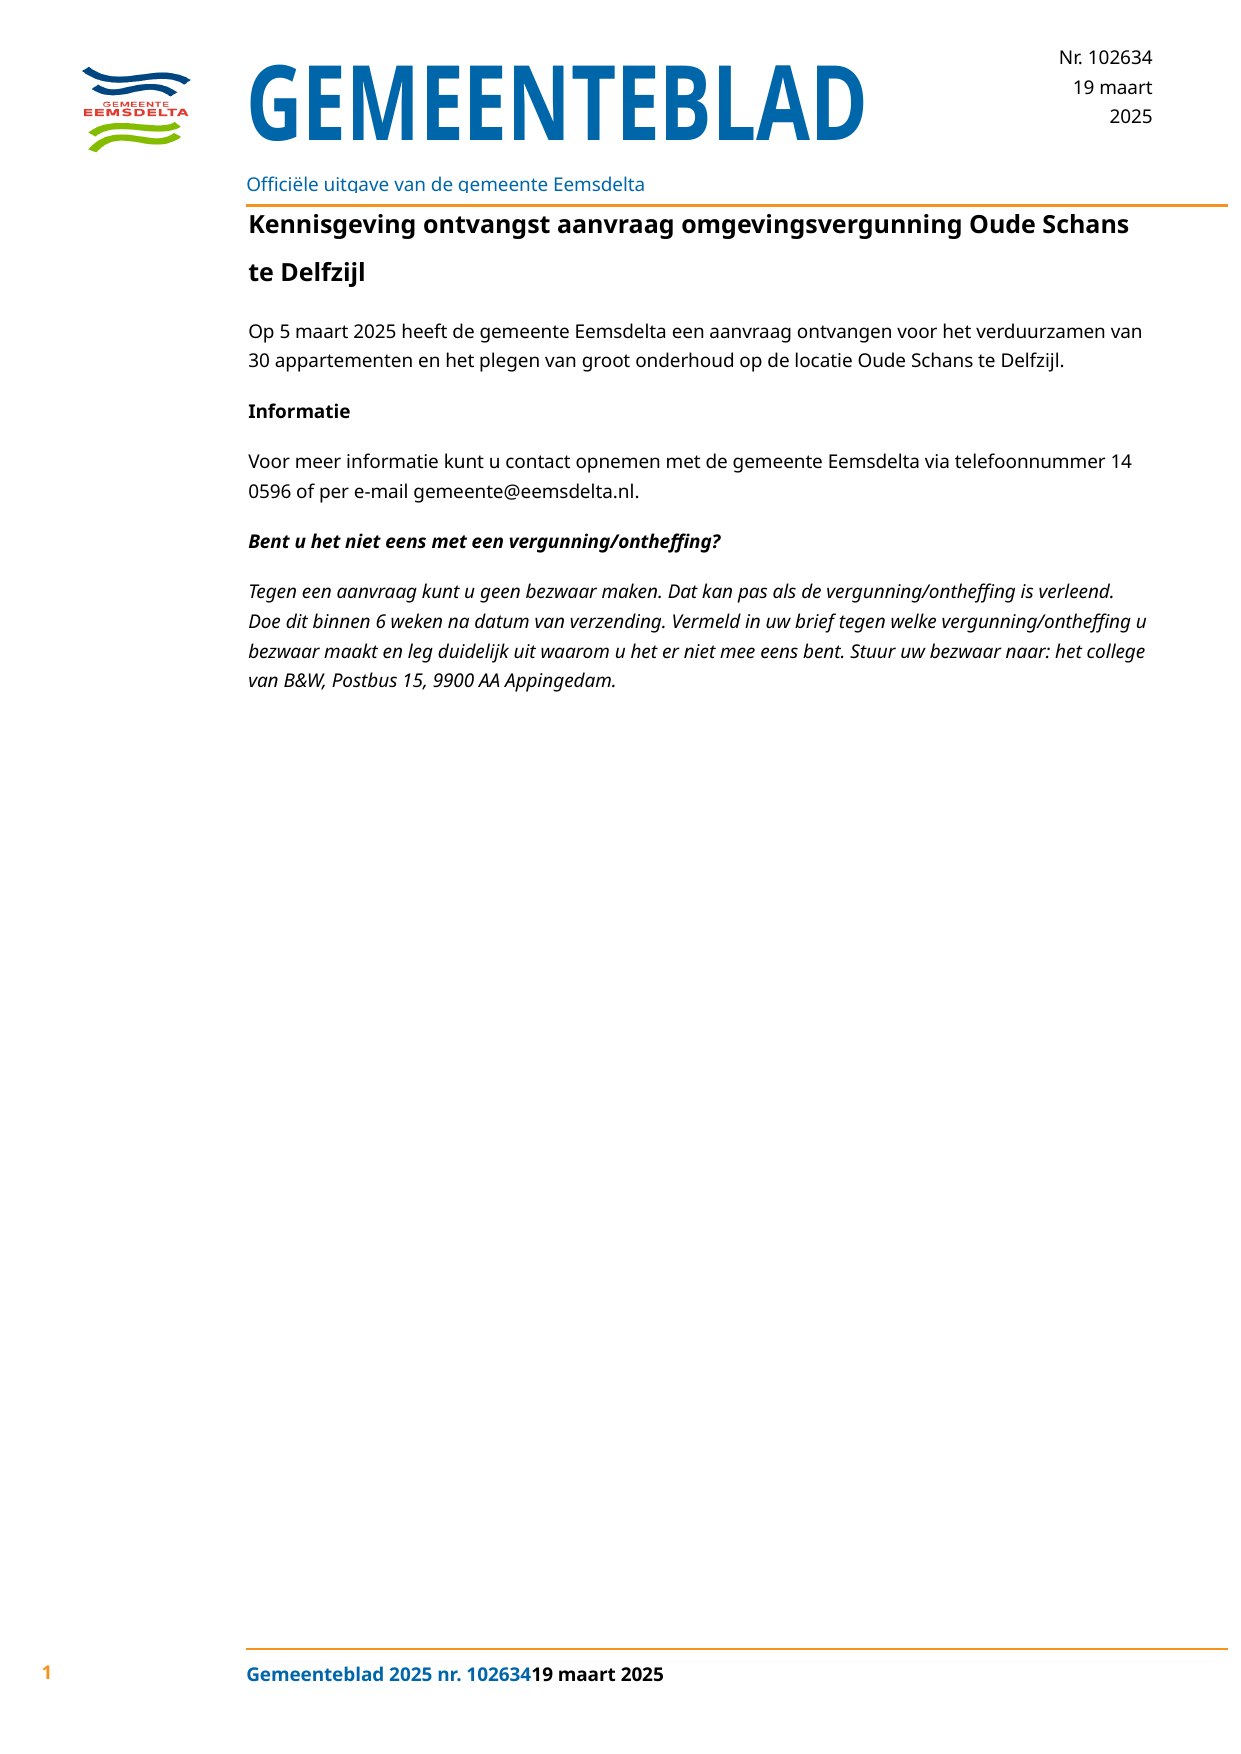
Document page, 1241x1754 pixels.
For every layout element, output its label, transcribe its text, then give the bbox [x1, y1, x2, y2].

text Kennisgeving ontvangst aanvraag omgevingsvergunning Oude Schans te Delfzijl [248, 207, 1152, 288]
text Bent u het niet eens met een vergunning/ontheffing? [248, 528, 1152, 554]
text Informatie [248, 398, 1152, 424]
text Tegen een aanvraag kunt u geen bezwaar maken. Dat kan pas als de vergunning/ontheffing is verleend. Doe dit binnen 6 weken na datum van verzending. Vermeld in uw brief tegen welke vergunning/ontheffing u bezwaar maakt en leg duidelijk uit waarom u het er niet mee eens bent. Stuur uw bezwaar naar: het college van B&W, Postbus 15, 9900 AA Appingedam. [248, 579, 1152, 693]
text Op 5 maart 2025 heeft de gemeente Eemsdelta een aanvraag ontvangen voor het verduurzamen van 30 appartementen en het plegen van groot onderhoud op de locatie Oude Schans te Delfzijl. [248, 318, 1152, 373]
picture [41, 47, 231, 172]
text Voor meer informatie kunt u contact opnemen met de gemeente Eemsdelta via telefoonnummer 14 0596 of per e-mail gemeente@eemsdelta.nl. [248, 448, 1152, 504]
